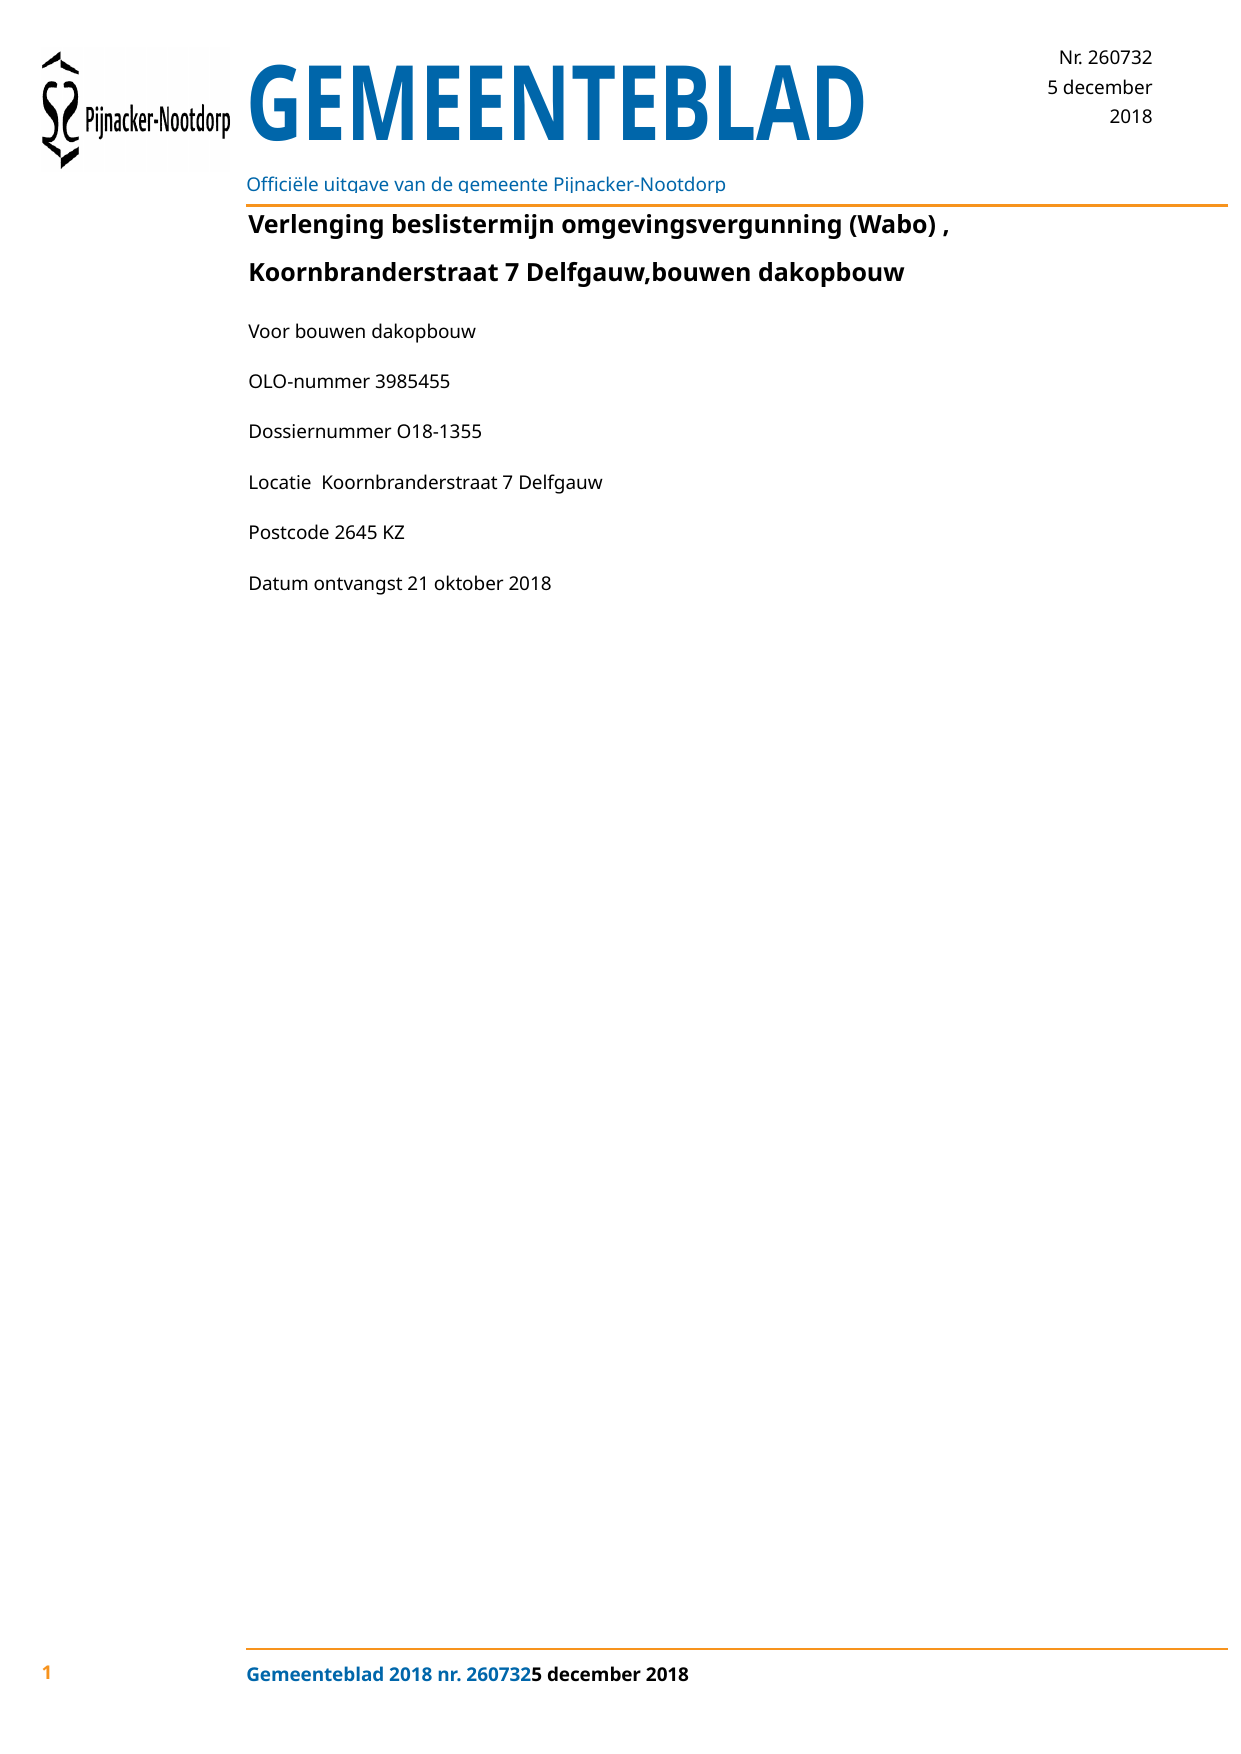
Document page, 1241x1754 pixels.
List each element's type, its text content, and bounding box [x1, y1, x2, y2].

text Datum ontvangst 21 oktober 2018 [248, 570, 1152, 596]
text Postcode 2645 KZ [248, 519, 1152, 545]
text Voor bouwen dakopbouw [248, 318, 1152, 344]
text OLO-nummer 3985455 [248, 368, 1152, 394]
text Locatie Koornbranderstraat 7 Delfgauw [248, 469, 1152, 495]
text Dossiernummer O18-1355 [248, 419, 1152, 444]
picture [41, 47, 231, 172]
text Verlenging beslistermijn omgevingsvergunning (Wabo) , Koornbranderstraat 7 Delfgauw,bouwen dakopbouw [248, 207, 1152, 288]
